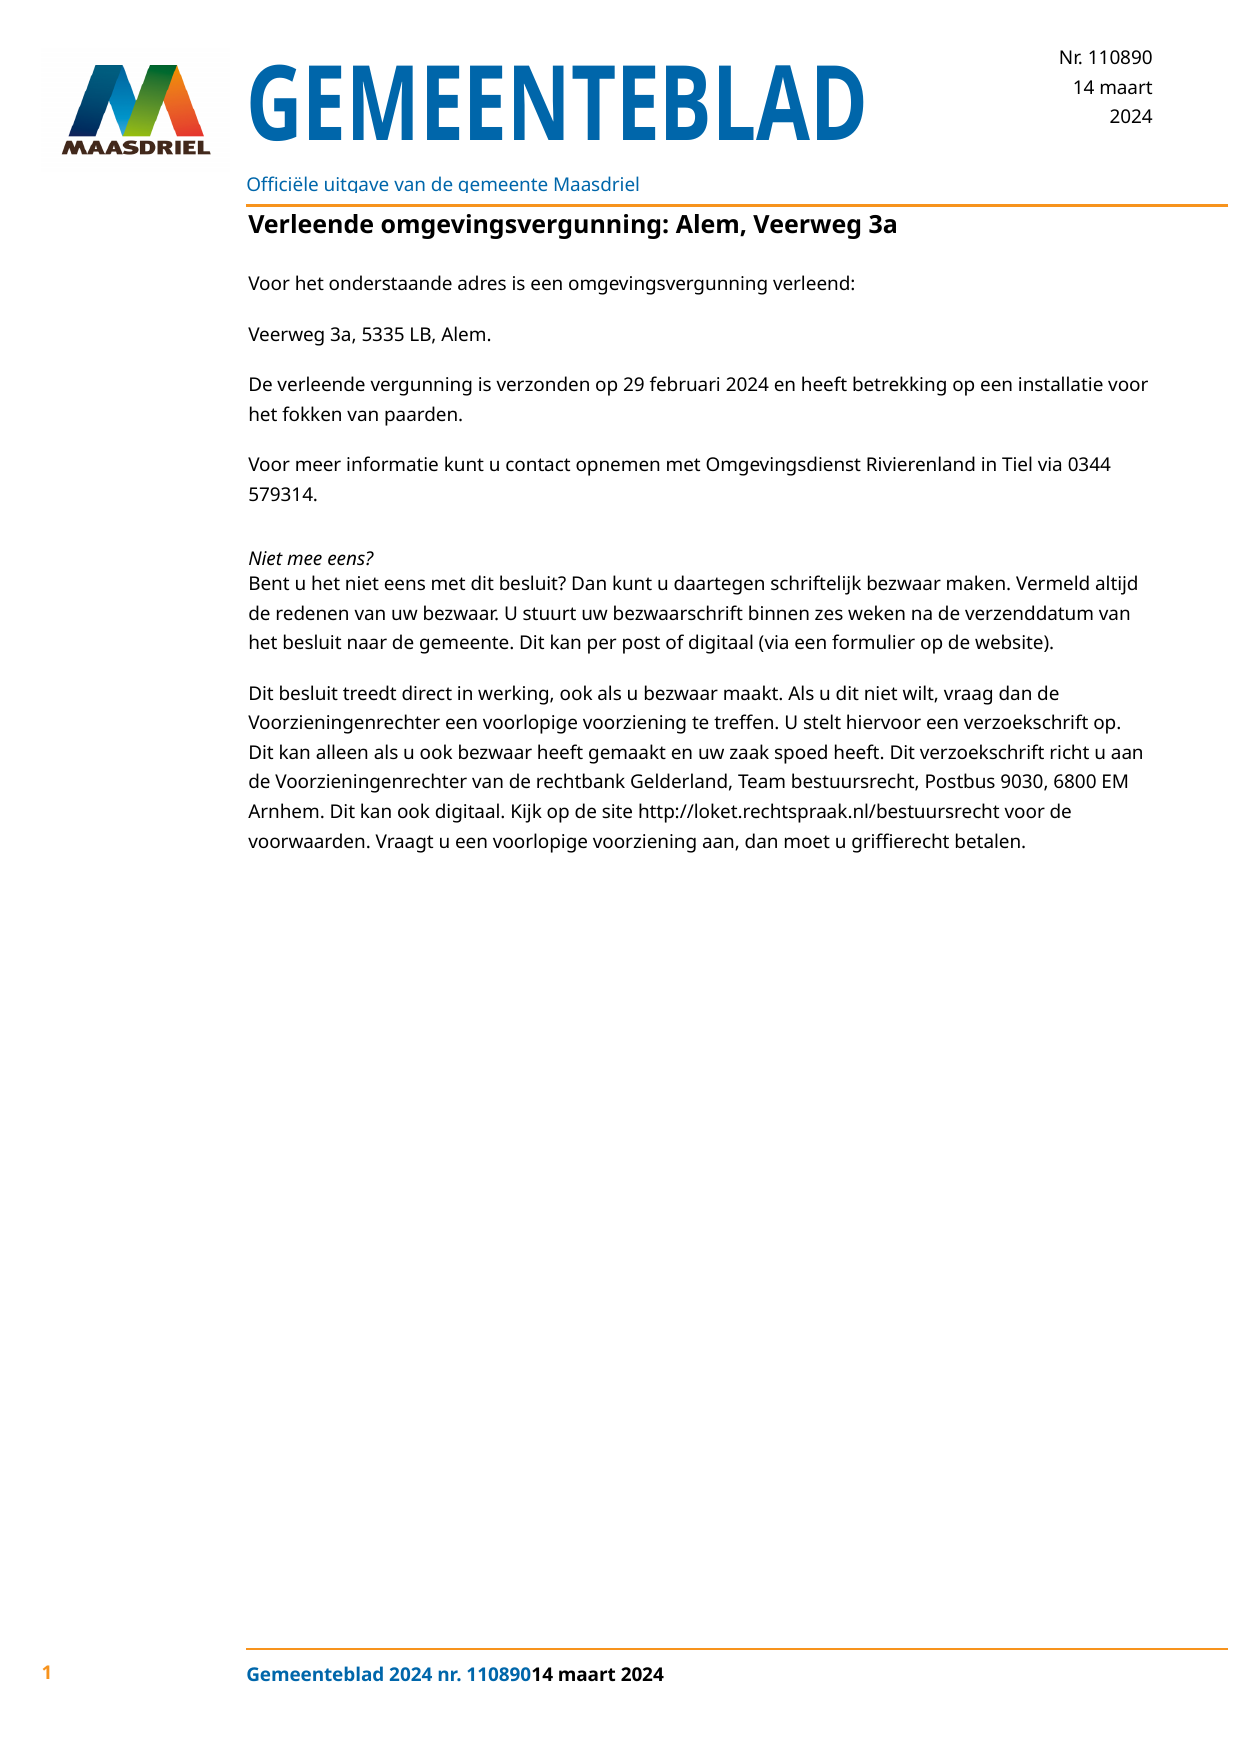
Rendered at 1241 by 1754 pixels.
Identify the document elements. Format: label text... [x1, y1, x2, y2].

text Bent u het niet eens met dit besluit? Dan kunt u daartegen schriftelijk bezwaar maken. Vermeld altijd de redenen van uw bezwaar. U stuurt uw bezwaarschrift binnen zes weken na de verzenddatum van het besluit naar de gemeente. Dit kan per post of digitaal (via een formulier op de website). [248, 570, 1152, 655]
text Verleende omgevingsvergunning: Alem, Veerweg 3a [248, 207, 1152, 241]
text De verleende vergunning is verzonden op 29 februari 2024 en heeft betrekking op een installatie voor het fokken van paarden. [248, 371, 1152, 426]
text Voor het onderstaande adres is een omgevingsvergunning verleend: [248, 270, 1152, 296]
text Voor meer informatie kunt u contact opnemen met Omgevingsdienst Rivierenland in Tiel via 0344 579314. [248, 451, 1152, 506]
text Dit besluit treedt direct in werking, ook als u bezwaar maakt. Als u dit niet wilt, vraag dan de Voorzieningenrechter een voorlopige voorziening te treffen. U stelt hiervoor een verzoekschrift op. Dit kan alleen als u ook bezwaar heeft gemaakt en uw zaak spoed heeft. Dit verzoekschrift richt u aan de Voorzieningenrechter van de rechtbank Gelderland, Team bestuursrecht, Postbus 9030, 6800 EM Arnhem. Dit kan ook digitaal. Kijk op de site http://loket.rechtspraak.nl/bestuursrecht voor de voorwaarden. Vraagt u een voorlopige voorziening aan, dan moet u griffierecht betalen. [248, 680, 1152, 854]
text Veerweg 3a, 5335 LB, Alem. [248, 321, 1152, 346]
picture [41, 47, 231, 172]
text Niet mee eens? [248, 545, 1152, 570]
